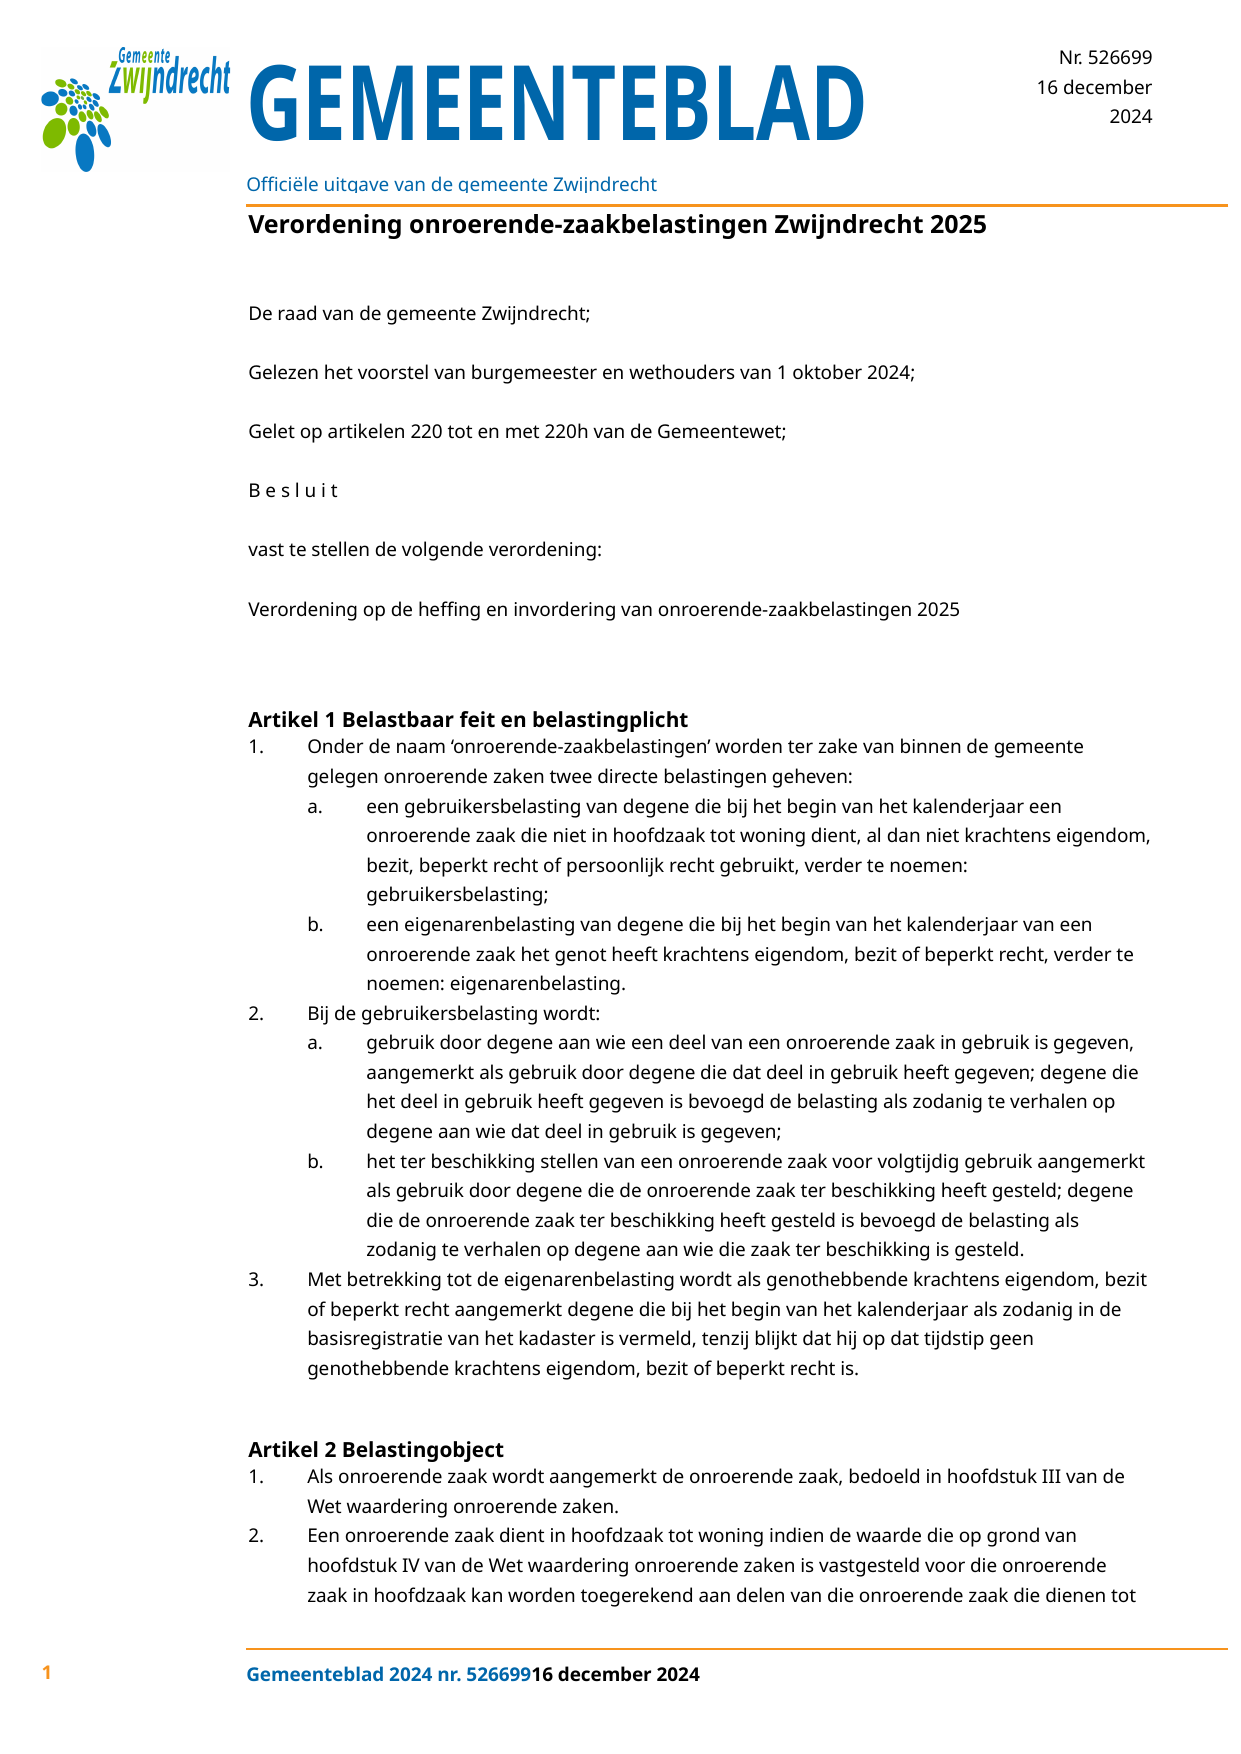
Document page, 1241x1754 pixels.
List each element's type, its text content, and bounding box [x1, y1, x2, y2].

text vast te stellen de volgende verordening: [248, 537, 1152, 562]
text B e s l u i t [248, 477, 1152, 503]
list een gebruikersbelasting van degene die bij het begin van het kalenderjaar een onroerende zaak die niet in hoofdzaak tot woning dient, al dan niet krachtens eigendom, bezit, beperkt recht of persoonlijk recht gebruikt, verder te noemen: gebruikersbelasting; [307, 793, 1152, 907]
text Gelezen het voorstel van burgemeester en wethouders van 1 oktober 2024; [248, 359, 1152, 385]
text Artikel 1 Belastbaar feit en belastingplicht [248, 705, 1152, 734]
list Als onroerende zaak wordt aangemerkt de onroerende zaak, bedoeld in hoofdstuk III van de Wet waardering onroerende zaken. [248, 1463, 1152, 1519]
list Onder de naam ‘onroerende-zaakbelastingen’ worden ter zake van binnen de gemeente gelegen onroerende zaken twee directe belastingen geheven: [248, 734, 1152, 789]
text Verordening onroerende-zaakbelastingen Zwijndrecht 2025 [248, 207, 1152, 241]
picture [41, 47, 231, 172]
list Bij de gebruikersbelasting wordt: [248, 1000, 1152, 1026]
list Een onroerende zaak dient in hoofdzaak tot woning indien de waarde die op grond van hoofdstuk IV van de Wet waardering onroerende zaken is vastgesteld voor die onroerende zaak in hoofdzaak kan worden toegerekend aan delen van die onroerende zaak die dienen tot [248, 1523, 1152, 1607]
text Gelet op artikelen 220 tot en met 220h van de Gemeentewet; [248, 418, 1152, 444]
list gebruik door degene aan wie een deel van een onroerende zaak in gebruik is gegeven, aangemerkt als gebruik door degene die dat deel in gebruik heeft gegeven; degene die het deel in gebruik heeft gegeven is bevoegd de belasting als zodanig te verhalen op degene aan wie dat deel in gebruik is gegeven; [307, 1029, 1152, 1144]
list een eigenarenbelasting van degene die bij het begin van het kalenderjaar van een onroerende zaak het genot heeft krachtens eigendom, bezit of beperkt recht, verder te noemen: eigenarenbelasting. [307, 911, 1152, 996]
text De raad van de gemeente Zwijndrecht; [248, 300, 1152, 326]
list het ter beschikking stellen van een onroerende zaak voor volgtijdig gebruik aangemerkt als gebruik door degene die de onroerende zaak ter beschikking heeft gesteld; degene die de onroerende zaak ter beschikking heeft gesteld is bevoegd de belasting als zodanig te verhalen op degene aan wie die zaak ter beschikking is gesteld. [307, 1148, 1152, 1262]
list Met betrekking tot de eigenarenbelasting wordt als genothebbende krachtens eigendom, bezit of beperkt recht aangemerkt degene die bij het begin van het kalenderjaar als zodanig in de basisregistratie van het kadaster is vermeld, tenzij blijkt dat hij op dat tijdstip geen genothebbende krachtens eigendom, bezit of beperkt recht is. [248, 1266, 1152, 1381]
text Artikel 2 Belastingobject [248, 1435, 1152, 1463]
text Verordening op de heffing en invordering van onroerende-zaakbelastingen 2025 [248, 596, 1152, 621]
